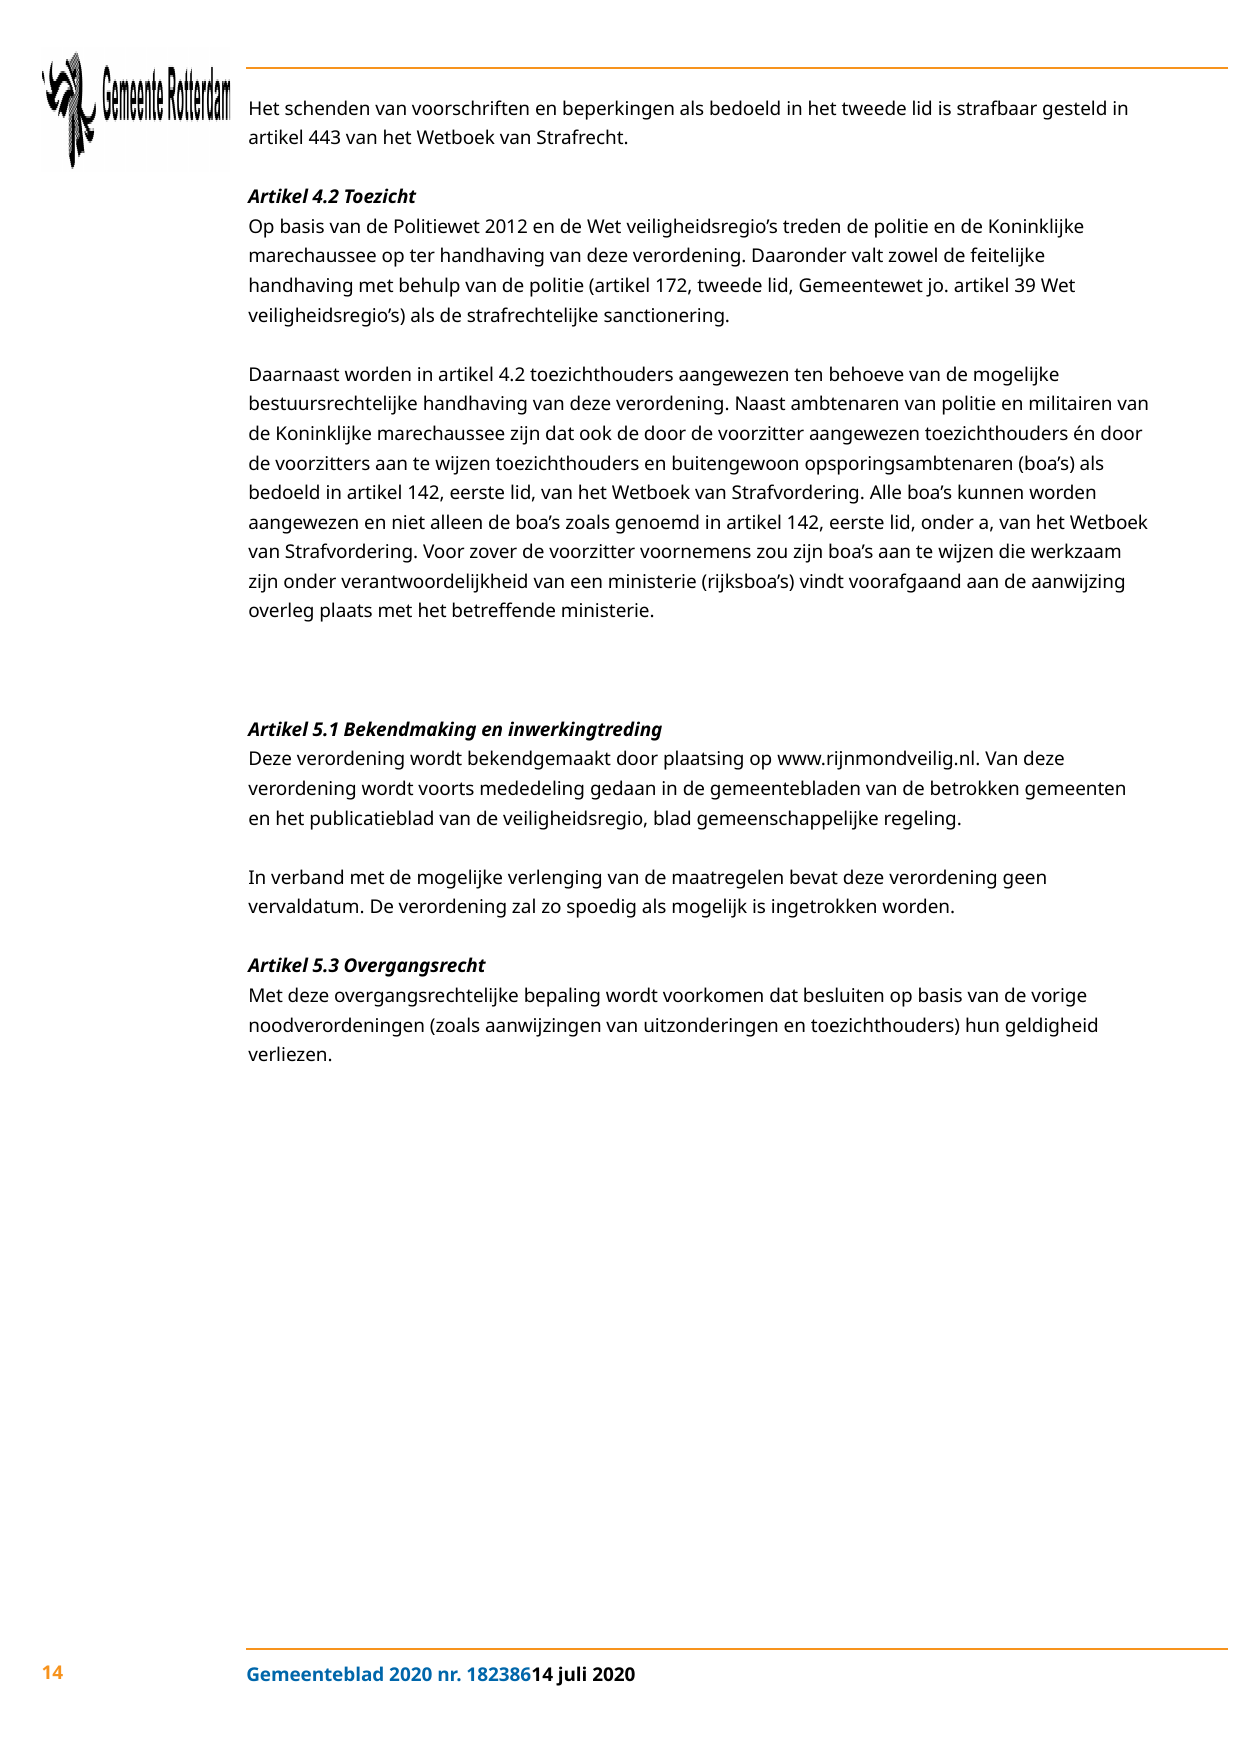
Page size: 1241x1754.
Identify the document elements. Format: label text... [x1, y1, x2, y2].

text Artikel 5.1 Bekendmaking en inwerkingtreding [248, 716, 1152, 742]
text Deze verordening wordt bekendgemaakt door plaatsing op www.rijnmondveilig.nl. Van deze verordening wordt voorts mededeling gedaan in de gemeentebladen van de betrokken gemeenten en het publicatieblad van de veiligheidsregio, blad gemeenschappelijke regeling. [248, 746, 1152, 831]
text Met deze overgangsrechtelijke bepaling wordt voorkomen dat besluiten op basis van de vorige noodverordeningen (zoals aanwijzingen van uitzonderingen en toezichthouders) hun geldigheid verliezen. [248, 982, 1152, 1067]
text Artikel 5.3 Overgangsrecht [248, 953, 1152, 978]
text Artikel 4.2 Toezicht [248, 183, 1152, 209]
text Het schenden van voorschriften en beperkingen als bedoeld in het tweede lid is strafbaar gesteld in artikel 443 van het Wetboek van Strafrecht. [248, 95, 1152, 150]
text Daarnaast worden in artikel 4.2 toezichthouders aangewezen ten behoeve van de mogelijke bestuursrechtelijke handhaving van deze verordening. Naast ambtenaren van politie en militairen van de Koninklijke marechaussee zijn dat ook de door de voorzitter aangewezen toezichthouders én door de voorzitters aan te wijzen toezichthouders en buitengewoon opsporingsambtenaren (boa’s) als bedoeld in artikel 142, eerste lid, van het Wetboek van Strafvordering. Alle boa’s kunnen worden aangewezen en niet alleen de boa’s zoals genoemd in artikel 142, eerste lid, onder a, van het Wetboek van Strafvordering. Voor zover de voorzitter voornemens zou zijn boa’s aan te wijzen die werkzaam zijn onder verantwoordelijkheid van een ministerie (rijksboa’s) vindt voorafgaand aan de aanwijzing overleg plaats met het betreffende ministerie. [248, 361, 1152, 623]
text Op basis van de Politiewet 2012 en de Wet veiligheidsregio’s treden de politie en de Koninklijke marechaussee op ter handhaving van deze verordening. Daaronder valt zowel de feitelijke handhaving met behulp van de politie (artikel 172, tweede lid, Gemeentewet jo. artikel 39 Wet veiligheidsregio’s) als de strafrechtelijke sanctionering. [248, 213, 1152, 328]
text In verband met de mogelijke verlenging van de maatregelen bevat deze verordening geen vervaldatum. De verordening zal zo spoedig als mogelijk is ingetrokken worden. [248, 864, 1152, 919]
picture [41, 47, 231, 172]
